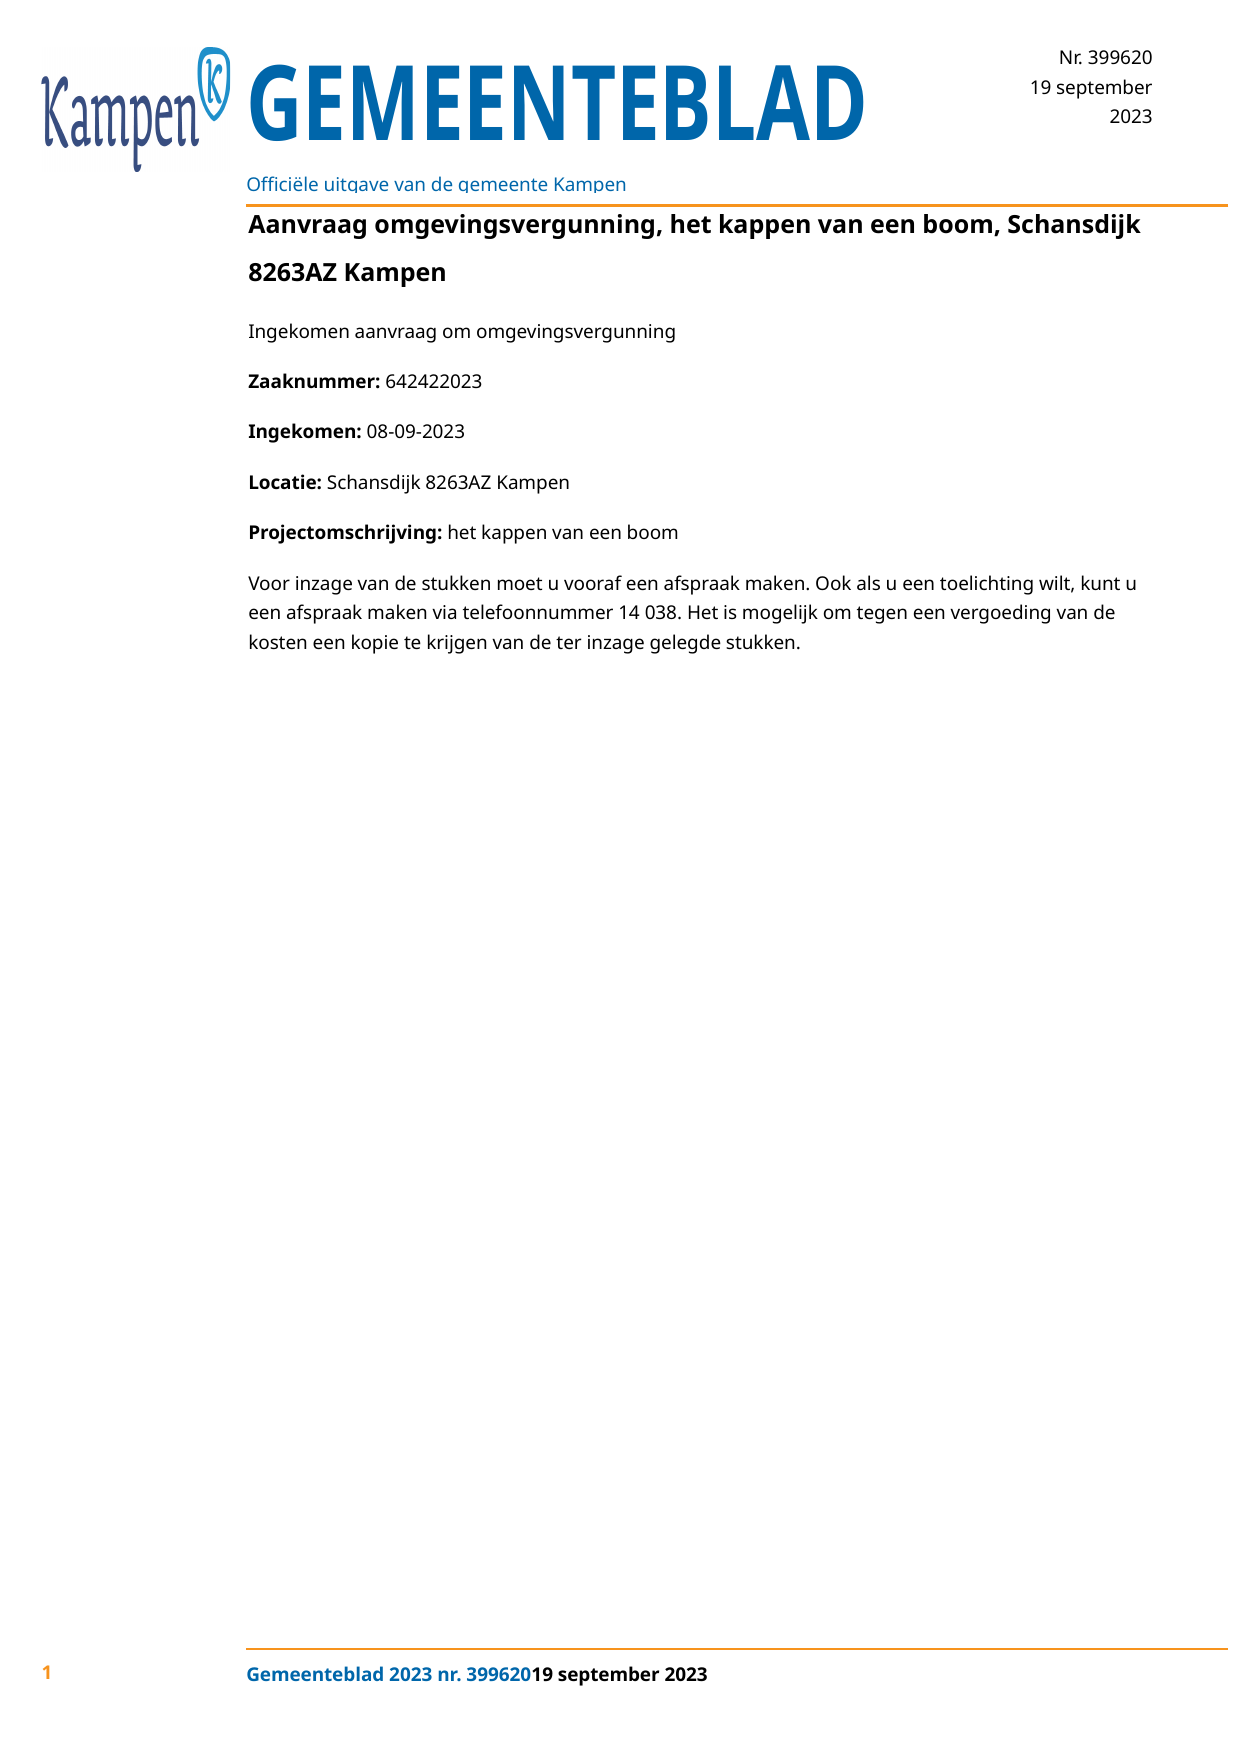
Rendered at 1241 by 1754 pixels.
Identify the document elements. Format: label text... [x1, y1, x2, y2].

text Projectomschrijving: het kappen van een boom [248, 519, 1152, 545]
text Ingekomen aanvraag om omgevingsvergunning [248, 318, 1152, 344]
text Locatie: Schansdijk 8263AZ Kampen [248, 469, 1152, 495]
text Zaaknummer: 642422023 [248, 368, 1152, 394]
text Ingekomen: 08-09-2023 [248, 419, 1152, 444]
picture [41, 47, 231, 172]
text Aanvraag omgevingsvergunning, het kappen van een boom, Schansdijk 8263AZ Kampen [248, 207, 1152, 288]
text Voor inzage van de stukken moet u vooraf een afspraak maken. Ook als u een toelichting wilt, kunt u een afspraak maken via telefoonnummer 14 038. Het is mogelijk om tegen een vergoeding van de kosten een kopie te krijgen van de ter inzage gelegde stukken. [248, 570, 1152, 655]
